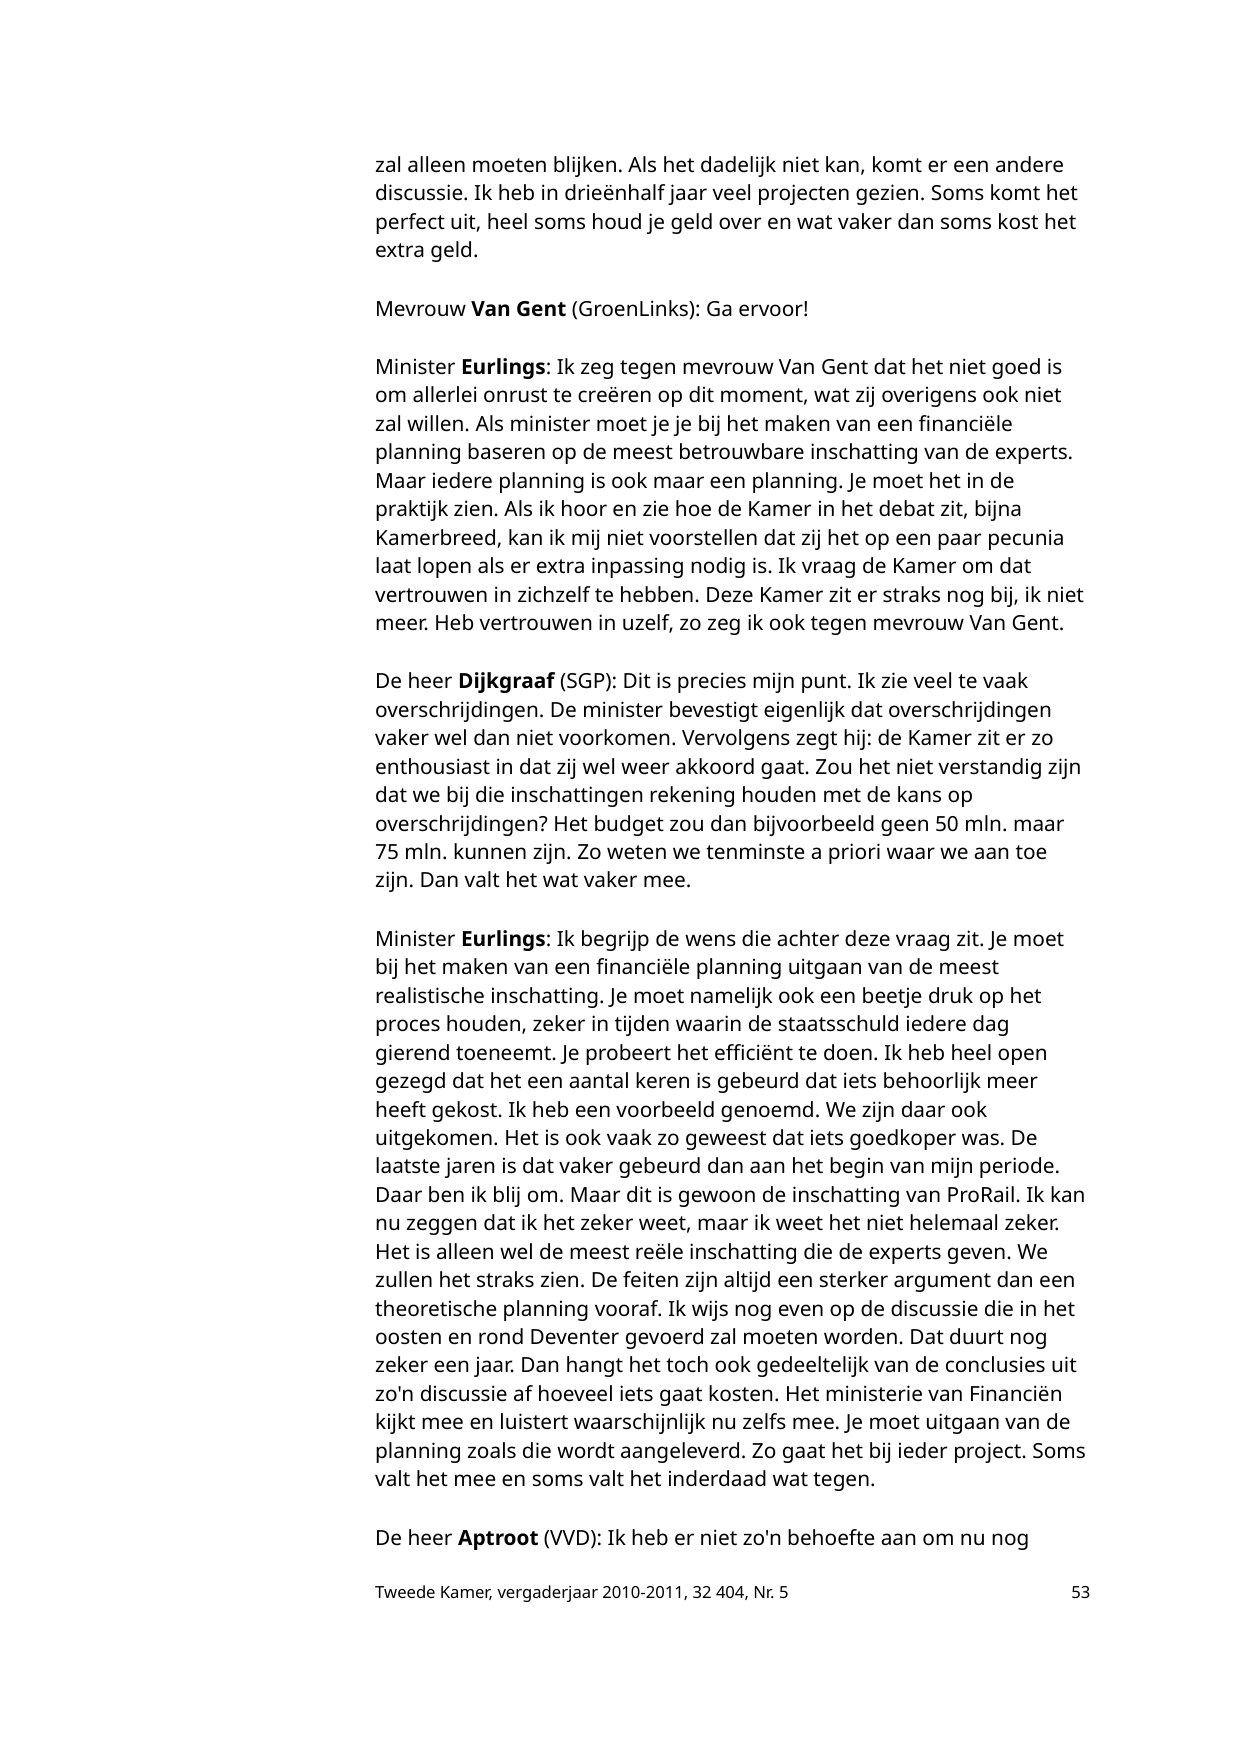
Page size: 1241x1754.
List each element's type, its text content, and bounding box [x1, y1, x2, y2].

text Minister Eurlings: Ik begrijp de wens die achter deze vraag zit. Je moet bij het maken van een financiële planning uitgaan van de meest realistische inschatting. Je moet namelijk ook een beetje druk op het proces houden, zeker in tijden waarin de staatsschuld iedere dag gierend toeneemt. Je probeert het efficiënt te doen. Ik heb heel open gezegd dat het een aantal keren is gebeurd dat iets behoorlijk meer heeft gekost. Ik heb een voorbeeld genoemd. We zijn daar ook uitgekomen. Het is ook vaak zo geweest dat iets goedkoper was. De laatste jaren is dat vaker gebeurd dan aan het begin van mijn periode. Daar ben ik blij om. Maar dit is gewoon de inschatting van ProRail. Ik kan nu zeggen dat ik het zeker weet, maar ik weet het niet helemaal zeker. Het is alleen wel de meest reële inschatting die de experts geven. We zullen het straks zien. De feiten zijn altijd een sterker argument dan een theoretische planning vooraf. Ik wijs nog even op de discussie die in het oosten en rond Deventer gevoerd zal moeten worden. Dat duurt nog zeker een jaar. Dan hangt het toch ook gedeeltelijk van de conclusies uit zo'n discussie af hoeveel iets gaat kosten. Het ministerie van Financiën kijkt mee en luistert waarschijnlijk nu zelfs mee. Je moet uitgaan van de planning zoals die wordt aangeleverd. Zo gaat het bij ieder project. Soms valt het mee en soms valt het inderdaad wat tegen. [375, 924, 1090, 1493]
text Mevrouw Van Gent (GroenLinks): Ga ervoor! [375, 294, 1090, 322]
text De heer Aptroot (VVD): Ik heb er niet zo'n behoefte aan om nu nog [375, 1523, 1090, 1551]
text Minister Eurlings: Ik zeg tegen mevrouw Van Gent dat het niet goed is om allerlei onrust te creëren op dit moment, wat zij overigens ook niet zal willen. Als minister moet je je bij het maken van een financiële planning baseren op de meest betrouwbare inschatting van de experts. Maar iedere planning is ook maar een planning. Je moet het in de praktijk zien. Als ik hoor en zie hoe de Kamer in het debat zit, bijna Kamerbreed, kan ik mij niet voorstellen dat zij het op een paar pecunia laat lopen als er extra inpassing nodig is. Ik vraag de Kamer om dat vertrouwen in zichzelf te hebben. Deze Kamer zit er straks nog bij, ik niet meer. Heb vertrouwen in uzelf, zo zeg ik ook tegen mevrouw Van Gent. [375, 352, 1090, 637]
text De heer Dijkgraaf (SGP): Dit is precies mijn punt. Ik zie veel te vaak overschrijdingen. De minister bevestigt eigenlijk dat overschrijdingen vaker wel dan niet voorkomen. Vervolgens zegt hij: de Kamer zit er zo enthousiast in dat zij wel weer akkoord gaat. Zou het niet verstandig zijn dat we bij die inschattingen rekening houden met de kans op overschrijdingen? Het budget zou dan bijvoorbeeld geen 50 mln. maar 75 mln. kunnen zijn. Zo weten we tenminste a priori waar we aan toe zijn. Dan valt het wat vaker mee. [375, 667, 1090, 894]
text zal alleen moeten blijken. Als het dadelijk niet kan, komt er een andere discussie. Ik heb in drieënhalf jaar veel projecten gezien. Soms komt het perfect uit, heel soms houd je geld over en wat vaker dan soms kost het extra geld. [375, 150, 1090, 264]
